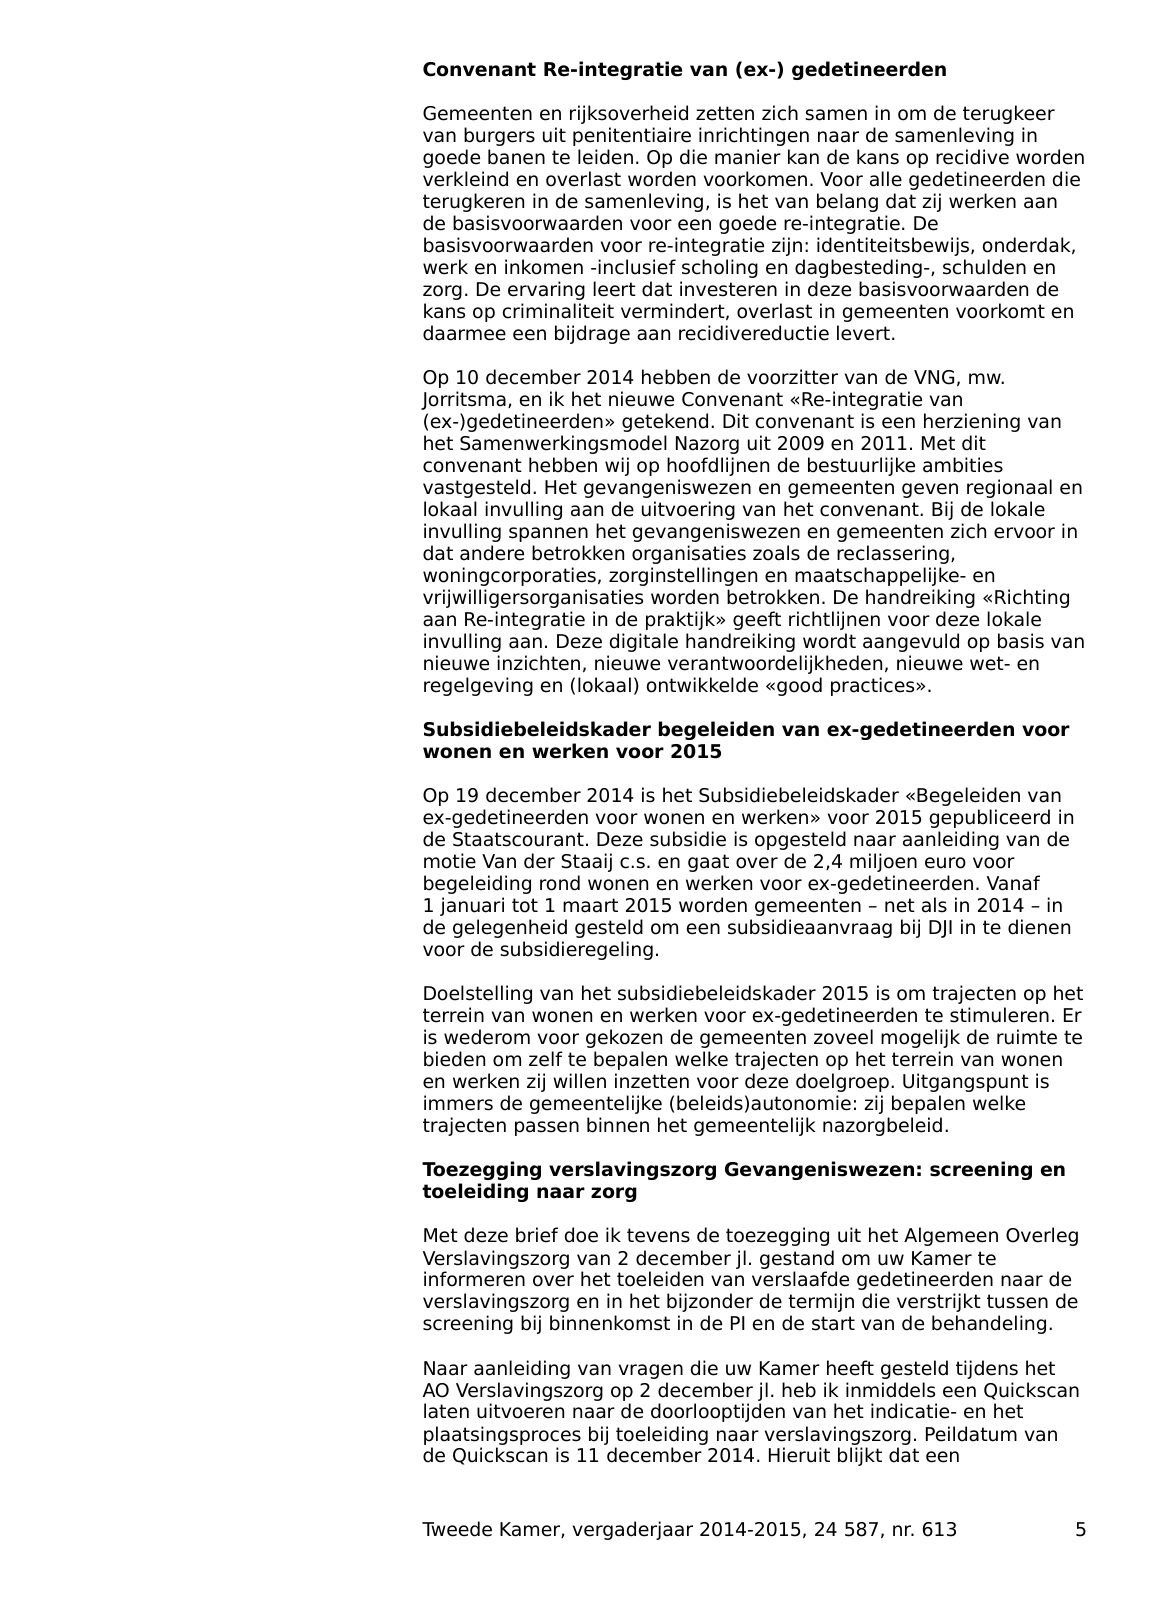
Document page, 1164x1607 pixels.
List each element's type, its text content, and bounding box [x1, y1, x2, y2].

text Op 10 december 2014 hebben de voorzitter van de VNG, mw. Jorritsma, en ik het nieuwe Convenant «Re-integratie van (ex-)gedetineerden» getekend. Dit convenant is een herziening van het Samenwerkingsmodel Nazorg uit 2009 en 2011. Met dit convenant hebben wij op hoofdlijnen de bestuurlijke ambities vastgesteld. Het gevangeniswezen en gemeenten geven regionaal en lokaal invulling aan de uitvoering van het convenant. Bij de lokale invulling spannen het gevangeniswezen en gemeenten zich ervoor in dat andere betrokken organisaties zoals de reclassering, woningcorporaties, zorginstellingen en maatschappelijke- en vrijwilligersorganisaties worden betrokken. De handreiking «Richting aan Re-integratie in de praktijk» geeft richtlijnen voor deze lokale invulling aan. Deze digitale handreiking wordt aangevuld op basis van nieuwe inzichten, nieuwe verantwoordelijkheden, nieuwe wet- en regelgeving en (lokaal) ontwikkelde «good practices». [422, 367, 1087, 697]
text Op 19 december 2014 is het Subsidiebeleidskader «Begeleiden van ex-gedetineerden voor wonen en werken» voor 2015 gepubliceerd in de Staatscourant. Deze subsidie is opgesteld naar aanleiding van de motie Van der Staaij c.s. en gaat over de 2,4 miljoen euro voor begeleiding rond wonen en werken voor ex-gedetineerden. Vanaf 1 januari tot 1 maart 2015 worden gemeenten – net als in 2014 – in de gelegenheid gesteld om een subsidieaanvraag bij DJI in te dienen voor de subsidieregeling. [422, 785, 1087, 961]
subtitle Toezegging verslavingszorg Gevangeniswezen: screening en toeleiding naar zorg [422, 1159, 1087, 1203]
text Doelstelling van het subsidiebeleidskader 2015 is om trajecten op het terrein van wonen en werken voor ex-gedetineerden te stimuleren. Er is wederom voor gekozen de gemeenten zoveel mogelijk de ruimte te bieden om zelf te bepalen welke trajecten op het terrein van wonen en werken zij willen inzetten voor deze doelgroep. Uitgangspunt is immers de gemeentelijke (beleids)autonomie: zij bepalen welke trajecten passen binnen het gemeentelijk nazorgbeleid. [422, 983, 1087, 1137]
subtitle Convenant Re-integratie van (ex-) gedetineerden [422, 59, 1087, 81]
subtitle Subsidiebeleidskader begeleiden van ex-gedetineerden voor wonen en werken voor 2015 [422, 719, 1087, 763]
text Gemeenten en rijksoverheid zetten zich samen in om de terugkeer van burgers uit penitentiaire inrichtingen naar de samenleving in goede banen te leiden. Op die manier kan de kans op recidive worden verkleind en overlast worden voorkomen. Voor alle gedetineerden die terugkeren in de samenleving, is het van belang dat zij werken aan de basisvoorwaarden voor een goede re-integratie. De basisvoorwaarden voor re-integratie zijn: identiteitsbewijs, onderdak, werk en inkomen -inclusief scholing en dagbesteding-, schulden en zorg. De ervaring leert dat investeren in deze basisvoorwaarden de kans op criminaliteit vermindert, overlast in gemeenten voorkomt en daarmee een bijdrage aan recidivereductie levert. [422, 103, 1087, 345]
text Met deze brief doe ik tevens de toezegging uit het Algemeen Overleg Verslavingszorg van 2 december jl. gestand om uw Kamer te informeren over het toeleiden van verslaafde gedetineerden naar de verslavingszorg en in het bijzonder de termijn die verstrijkt tussen de screening bij binnenkomst in de PI en de start van de behandeling. [422, 1225, 1087, 1335]
text Naar aanleiding van vragen die uw Kamer heeft gesteld tijdens het AO Verslavingszorg op 2 december jl. heb ik inmiddels een Quickscan laten uitvoeren naar de doorlooptijden van het indicatie- en het plaatsingsproces bij toeleiding naar verslavingszorg. Peildatum van de Quickscan is 11 december 2014. Hieruit blijkt dat een [422, 1357, 1087, 1467]
